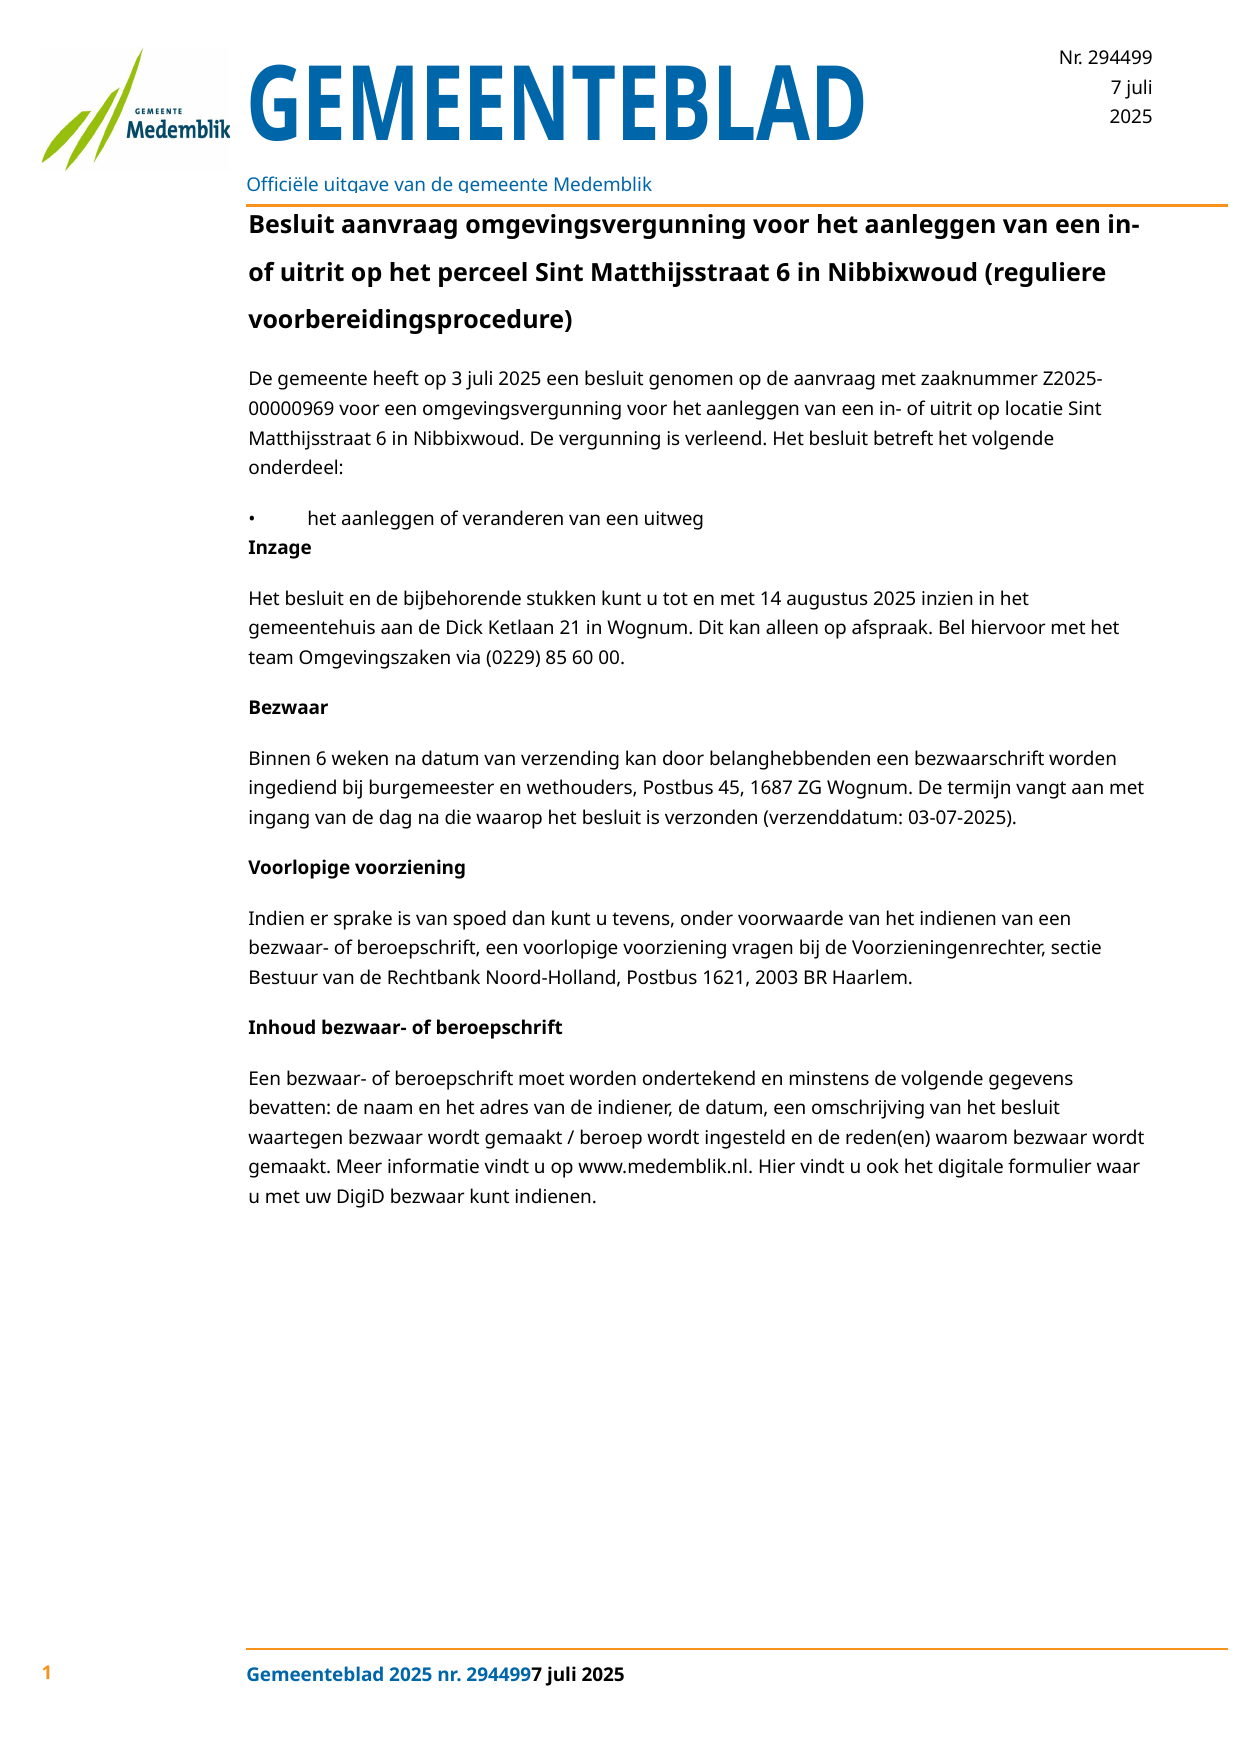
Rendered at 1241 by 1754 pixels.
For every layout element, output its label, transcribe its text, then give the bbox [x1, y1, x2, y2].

text Bezwaar [248, 694, 1152, 720]
text Voorlopige voorziening [248, 854, 1152, 880]
list het aanleggen of veranderen van een uitweg [248, 505, 1152, 530]
text Binnen 6 weken na datum van verzending kan door belanghebbenden een bezwaarschrift worden ingediend bij burgemeester en wethouders, Postbus 45, 1687 ZG Wognum. De termijn vangt aan met ingang van de dag na die waarop het besluit is verzonden (verzenddatum: 03-07-2025). [248, 745, 1152, 829]
picture [41, 47, 231, 172]
text Het besluit en de bijbehorende stukken kunt u tot en met 14 augustus 2025 inzien in het gemeentehuis aan de Dick Ketlaan 21 in Wognum. Dit kan alleen op afspraak. Bel hiervoor met het team Omgevingszaken via (0229) 85 60 00. [248, 585, 1152, 669]
text Inzage [248, 534, 1152, 560]
text De gemeente heeft op 3 juli 2025 een besluit genomen op de aanvraag met zaaknummer Z2025-00000969 voor een omgevingsvergunning voor het aanleggen van een in- of uitrit op locatie Sint Matthijsstraat 6 in Nibbixwoud. De vergunning is verleend. Het besluit betreft het volgende onderdeel: [248, 366, 1152, 480]
text Besluit aanvraag omgevingsvergunning voor het aanleggen van een in- of uitrit op het perceel Sint Matthijsstraat 6 in Nibbixwoud (reguliere voorbereidingsprocedure) [248, 207, 1152, 336]
text Inhoud bezwaar- of beroepschrift [248, 1014, 1152, 1040]
text Indien er sprake is van spoed dan kunt u tevens, onder voorwaarde van het indienen van een bezwaar- of beroepschrift, een voorlopige voorziening vragen bij de Voorzieningenrechter, sectie Bestuur van de Rechtbank Noord-Holland, Postbus 1621, 2003 BR Haarlem. [248, 905, 1152, 989]
text Een bezwaar- of beroepschrift moet worden ondertekend en minstens de volgende gegevens bevatten: de naam en het adres van de indiener, de datum, een omschrijving van het besluit waartegen bezwaar wordt gemaakt / beroep wordt ingesteld en de reden(en) waarom bezwaar wordt gemaakt. Meer informatie vindt u op www.medemblik.nl. Hier vindt u ook het digitale formulier waar u met uw DigiD bezwaar kunt indienen. [248, 1065, 1152, 1209]
